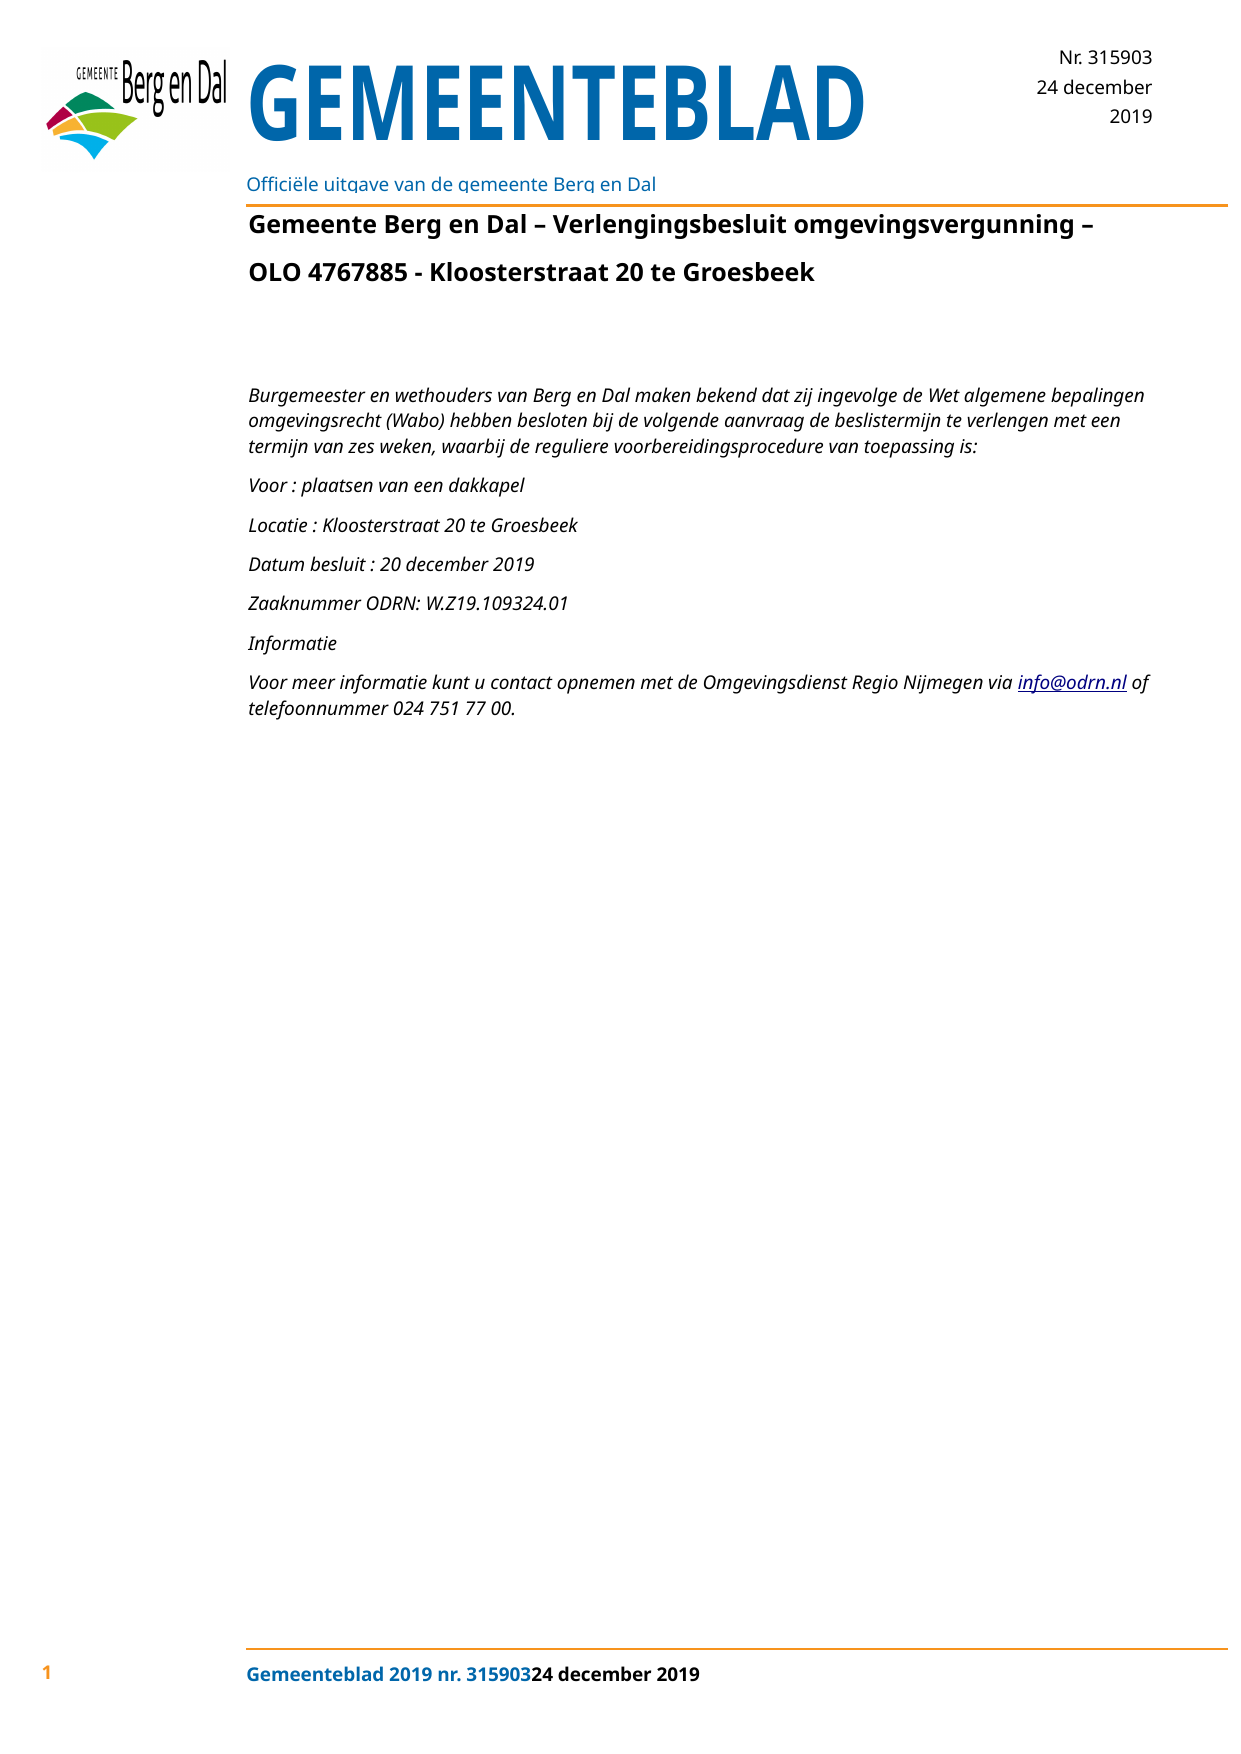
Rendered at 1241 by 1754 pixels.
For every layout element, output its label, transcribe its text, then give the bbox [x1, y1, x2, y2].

text Zaaknummer ODRN: W.Z19.109324.01 [248, 590, 1152, 616]
text Locatie : Kloosterstraat 20 te Groesbeek [248, 512, 1152, 538]
text Datum besluit : 20 december 2019 [248, 551, 1152, 577]
text Burgemeester en wethouders van Berg en Dal maken bekend dat zij ingevolge de Wet algemene bepalingen omgevingsrecht (Wabo) hebben besloten bij de volgende aanvraag de beslistermijn te verlengen met een termijn van zes weken, waarbij de reguliere voorbereidingsprocedure van toepassing is: [248, 382, 1152, 459]
text Voor : plaatsen van een dakkapel [248, 473, 1152, 498]
picture [41, 47, 231, 172]
text Gemeente Berg en Dal – Verlengingsbesluit omgevingsvergunning – OLO 4767885 - Kloosterstraat 20 te Groesbeek [248, 207, 1152, 288]
text Voor meer informatie kunt u contact opnemen met de Omgevingsdienst Regio Nijmegen via info@odrn.nl of telefoonnummer 024 751 77 00. [248, 669, 1152, 720]
text Informatie [248, 630, 1152, 655]
